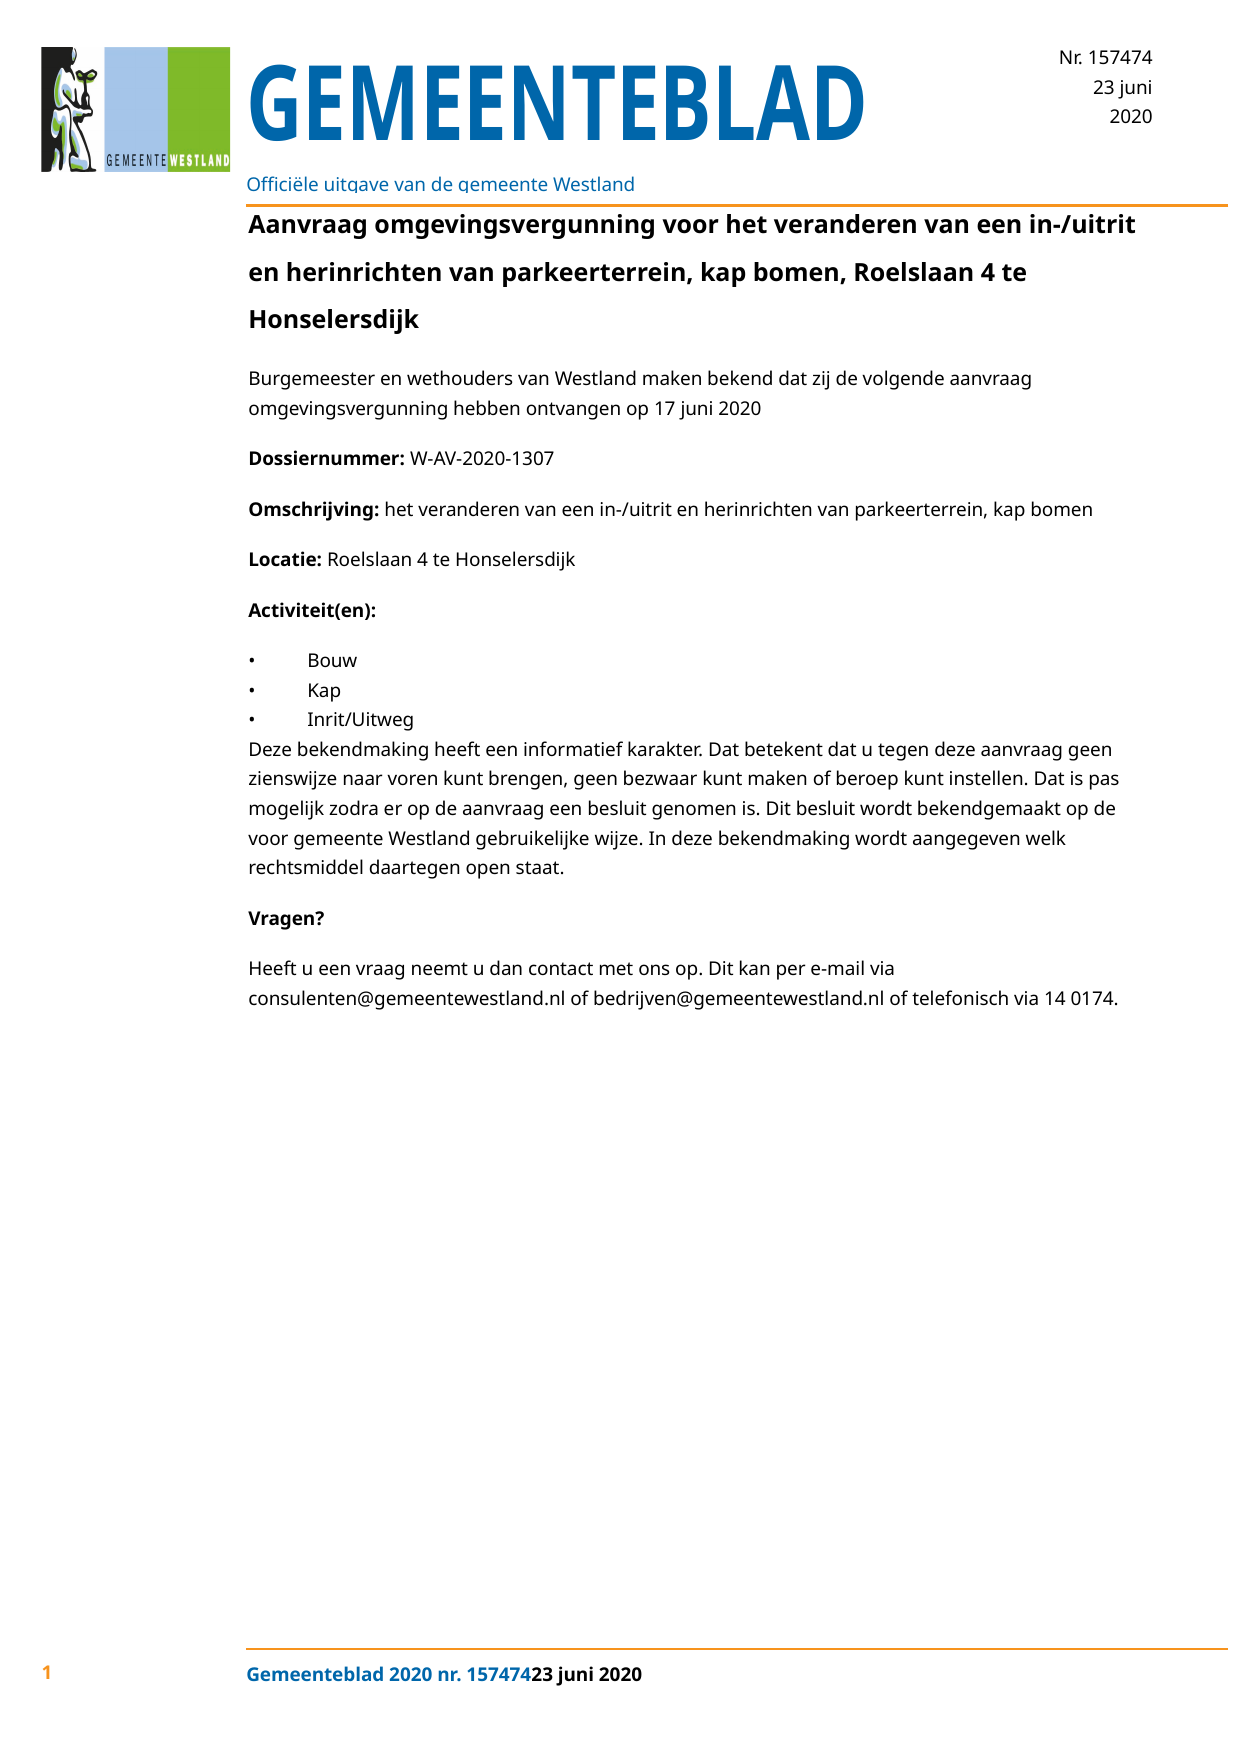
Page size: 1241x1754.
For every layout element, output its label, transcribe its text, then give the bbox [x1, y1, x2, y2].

list Inrit/Uitweg [248, 706, 1152, 732]
text Activiteit(en): [248, 597, 1152, 622]
picture [41, 47, 231, 172]
list Bouw [248, 647, 1152, 673]
list Kap [248, 677, 1152, 702]
text Aanvraag omgevingsvergunning voor het veranderen van een in-/uitrit en herinrichten van parkeerterrein, kap bomen, Roelslaan 4 te Honselersdijk [248, 207, 1152, 336]
text Omschrijving: het veranderen van een in-/uitrit en herinrichten van parkeerterrein, kap bomen [248, 496, 1152, 522]
text Vragen? [248, 905, 1152, 930]
text Heeft u een vraag neemt u dan contact met ons op. Dit kan per e-mail via consulenten@gemeentewestland.nl of bedrijven@gemeentewestland.nl of telefonisch via 14 0174. [248, 955, 1152, 1010]
text Deze bekendmaking heeft een informatief karakter. Dat betekent dat u tegen deze aanvraag geen zienswijze naar voren kunt brengen, geen bezwaar kunt maken of beroep kunt instellen. Dat is pas mogelijk zodra er op de aanvraag een besluit genomen is. Dit besluit wordt bekendgemaakt op de voor gemeente Westland gebruikelijke wijze. In deze bekendmaking wordt aangegeven welk rechtsmiddel daartegen open staat. [248, 736, 1152, 880]
text Dossiernummer: W-AV-2020-1307 [248, 446, 1152, 471]
text Locatie: Roelslaan 4 te Honselersdijk [248, 546, 1152, 572]
text Burgemeester en wethouders van Westland maken bekend dat zij de volgende aanvraag omgevingsvergunning hebben ontvangen op 17 juni 2020 [248, 366, 1152, 421]
